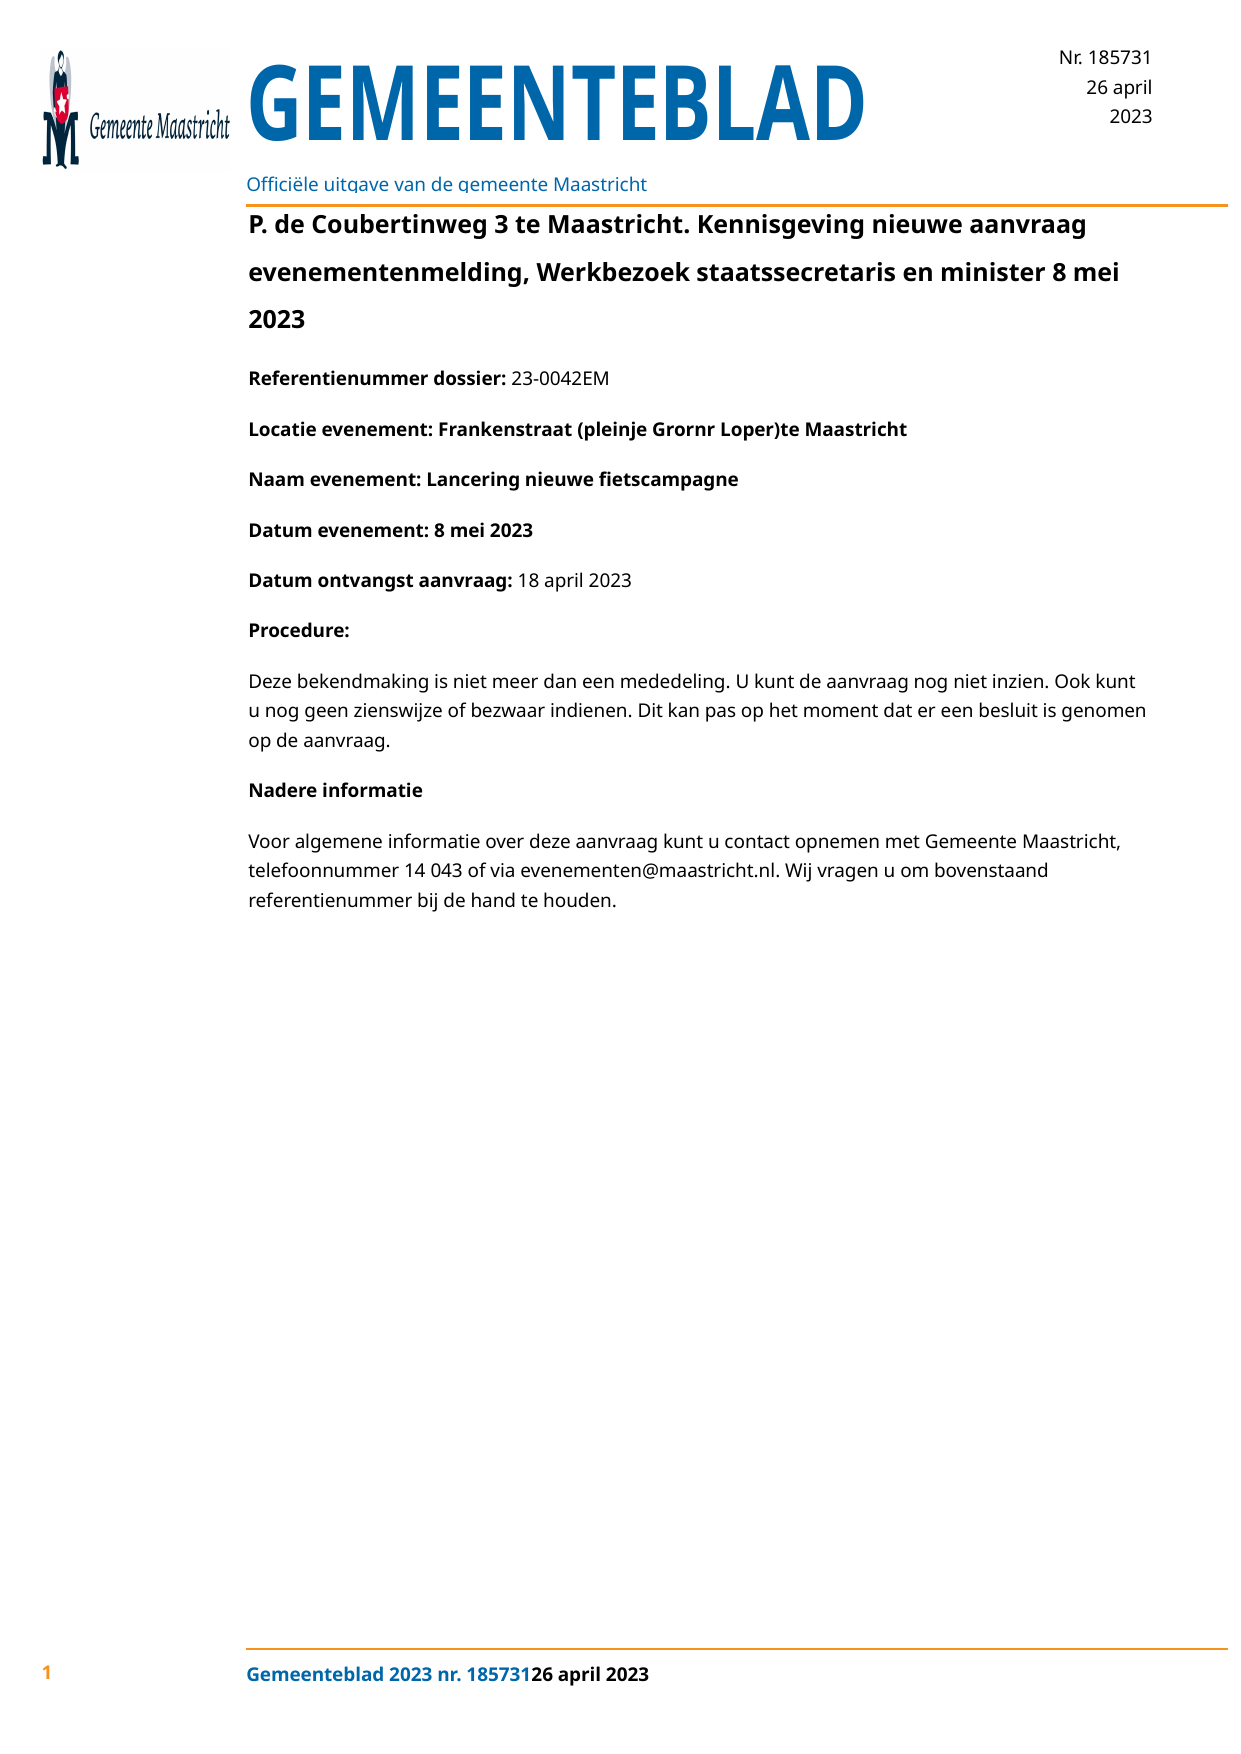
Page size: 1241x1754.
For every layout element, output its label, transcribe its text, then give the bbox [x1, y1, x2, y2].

text Referentienummer dossier: 23-0042EM [248, 366, 1152, 391]
text P. de Coubertinweg 3 te Maastricht. Kennisgeving nieuwe aanvraag evenementenmelding, Werkbezoek staatssecretaris en minister 8 mei 2023 [248, 207, 1152, 336]
text Locatie evenement: Frankenstraat (pleinje Grornr Loper)te Maastricht [248, 416, 1152, 442]
text Voor algemene informatie over deze aanvraag kunt u contact opnemen met Gemeente Maastricht, telefoonnummer 14 043 of via evenementen@maastricht.nl. Wij vragen u om bovenstaand referentienummer bij de hand te houden. [248, 828, 1152, 913]
text Deze bekendmaking is niet meer dan een mededeling. U kunt de aanvraag nog niet inzien. Ook kunt u nog geen zienswijze of bezwaar indienen. Dit kan pas op het moment dat er een besluit is genomen op de aanvraag. [248, 668, 1152, 753]
text Procedure: [248, 618, 1152, 643]
text Datum ontvangst aanvraag: 18 april 2023 [248, 567, 1152, 593]
text Naam evenement: Lancering nieuwe fietscampagne [248, 466, 1152, 492]
picture [41, 47, 231, 172]
text Nadere informatie [248, 778, 1152, 803]
text Datum evenement: 8 mei 2023 [248, 517, 1152, 542]
